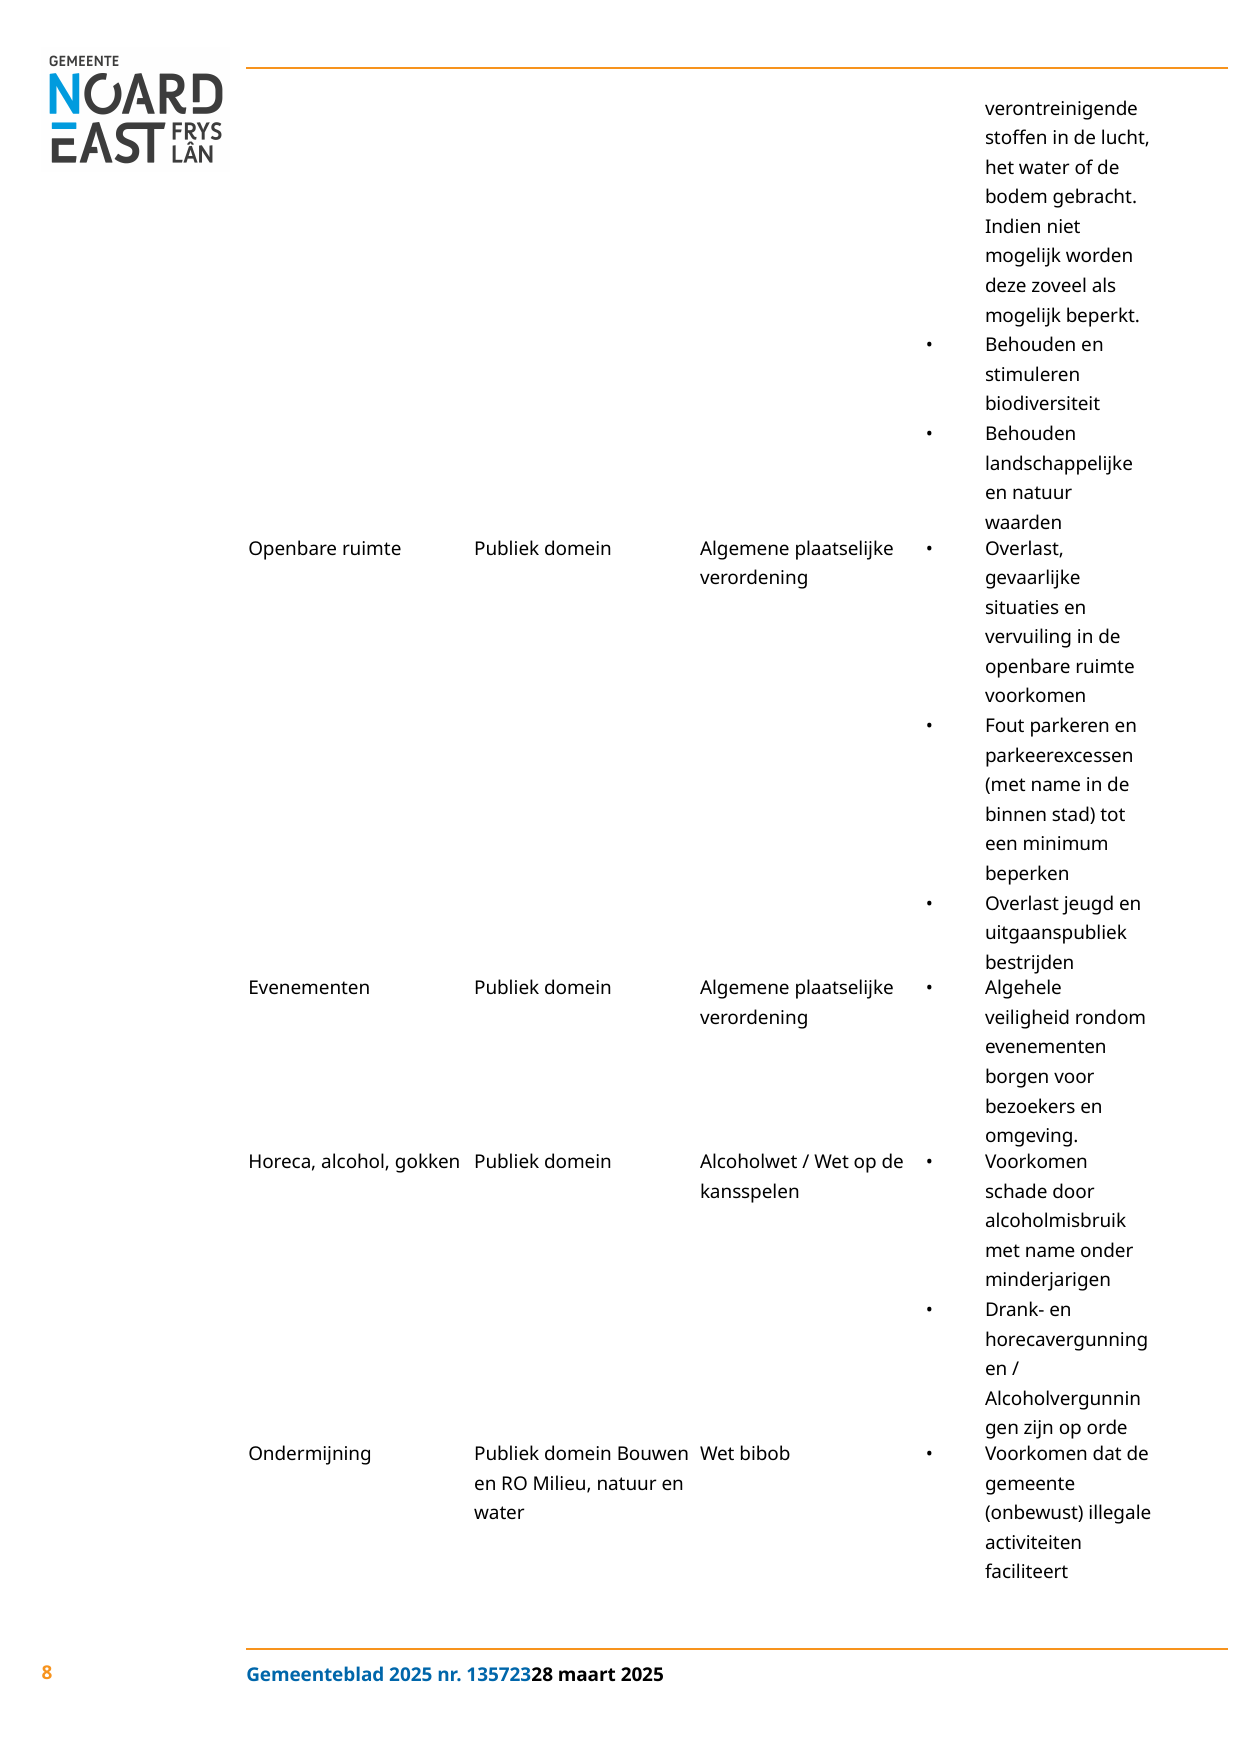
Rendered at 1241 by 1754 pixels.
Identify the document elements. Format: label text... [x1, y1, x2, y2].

table_cell Algemene plaatselijke verordening [700, 535, 926, 974]
table_cell Ondermijning [248, 1440, 474, 1584]
table_cell Evenementen [248, 975, 474, 1148]
table_cell Publiek domein [474, 1148, 700, 1440]
table_cell Algemene plaatselijke verordening [700, 975, 926, 1148]
table_cell [248, 95, 474, 535]
table_cell Publiek domein Bouwen en RO Milieu, natuur en water [474, 1440, 700, 1584]
table_cell Wet bibob [700, 1440, 926, 1584]
table_cell Horeca, alcohol, gokken [248, 1148, 474, 1440]
table_cell Voorkomen dat de gemeente (onbewust) illegale activiteiten faciliteert [926, 1440, 1152, 1584]
table_cell Alcoholwet / Wet op de kansspelen [700, 1148, 926, 1440]
table_cell Openbare ruimte [248, 535, 474, 974]
table_cell [474, 95, 700, 535]
table_cell Overlast, gevaarlijke situaties en vervuiling in de openbare ruimte voorkomen Fout parkeren en parkeerexcessen (met name in de binnen stad) tot een minimum beperken Overlast jeugd en uitgaanspubliek bestrijden [926, 535, 1152, 974]
table_cell [700, 95, 926, 535]
table_cell Publiek domein [474, 535, 700, 974]
table_cell verontreinigende stoffen in de lucht, het water of de bodem gebracht. Indien niet mogelijk worden deze zoveel als mogelijk beperkt. Behouden en stimuleren biodiversiteit Behouden landschappelijke en natuur waarden [926, 95, 1152, 535]
table_cell Voorkomen schade door alcoholmisbruik met name onder minderjarigen Drank- en horecavergunningen / Alcoholvergunningen zijn op orde [926, 1148, 1152, 1440]
table_cell Algehele veiligheid rondom evenementen borgen voor bezoekers en omgeving. [926, 975, 1152, 1148]
table_cell Publiek domein [474, 975, 700, 1148]
picture [41, 47, 231, 172]
